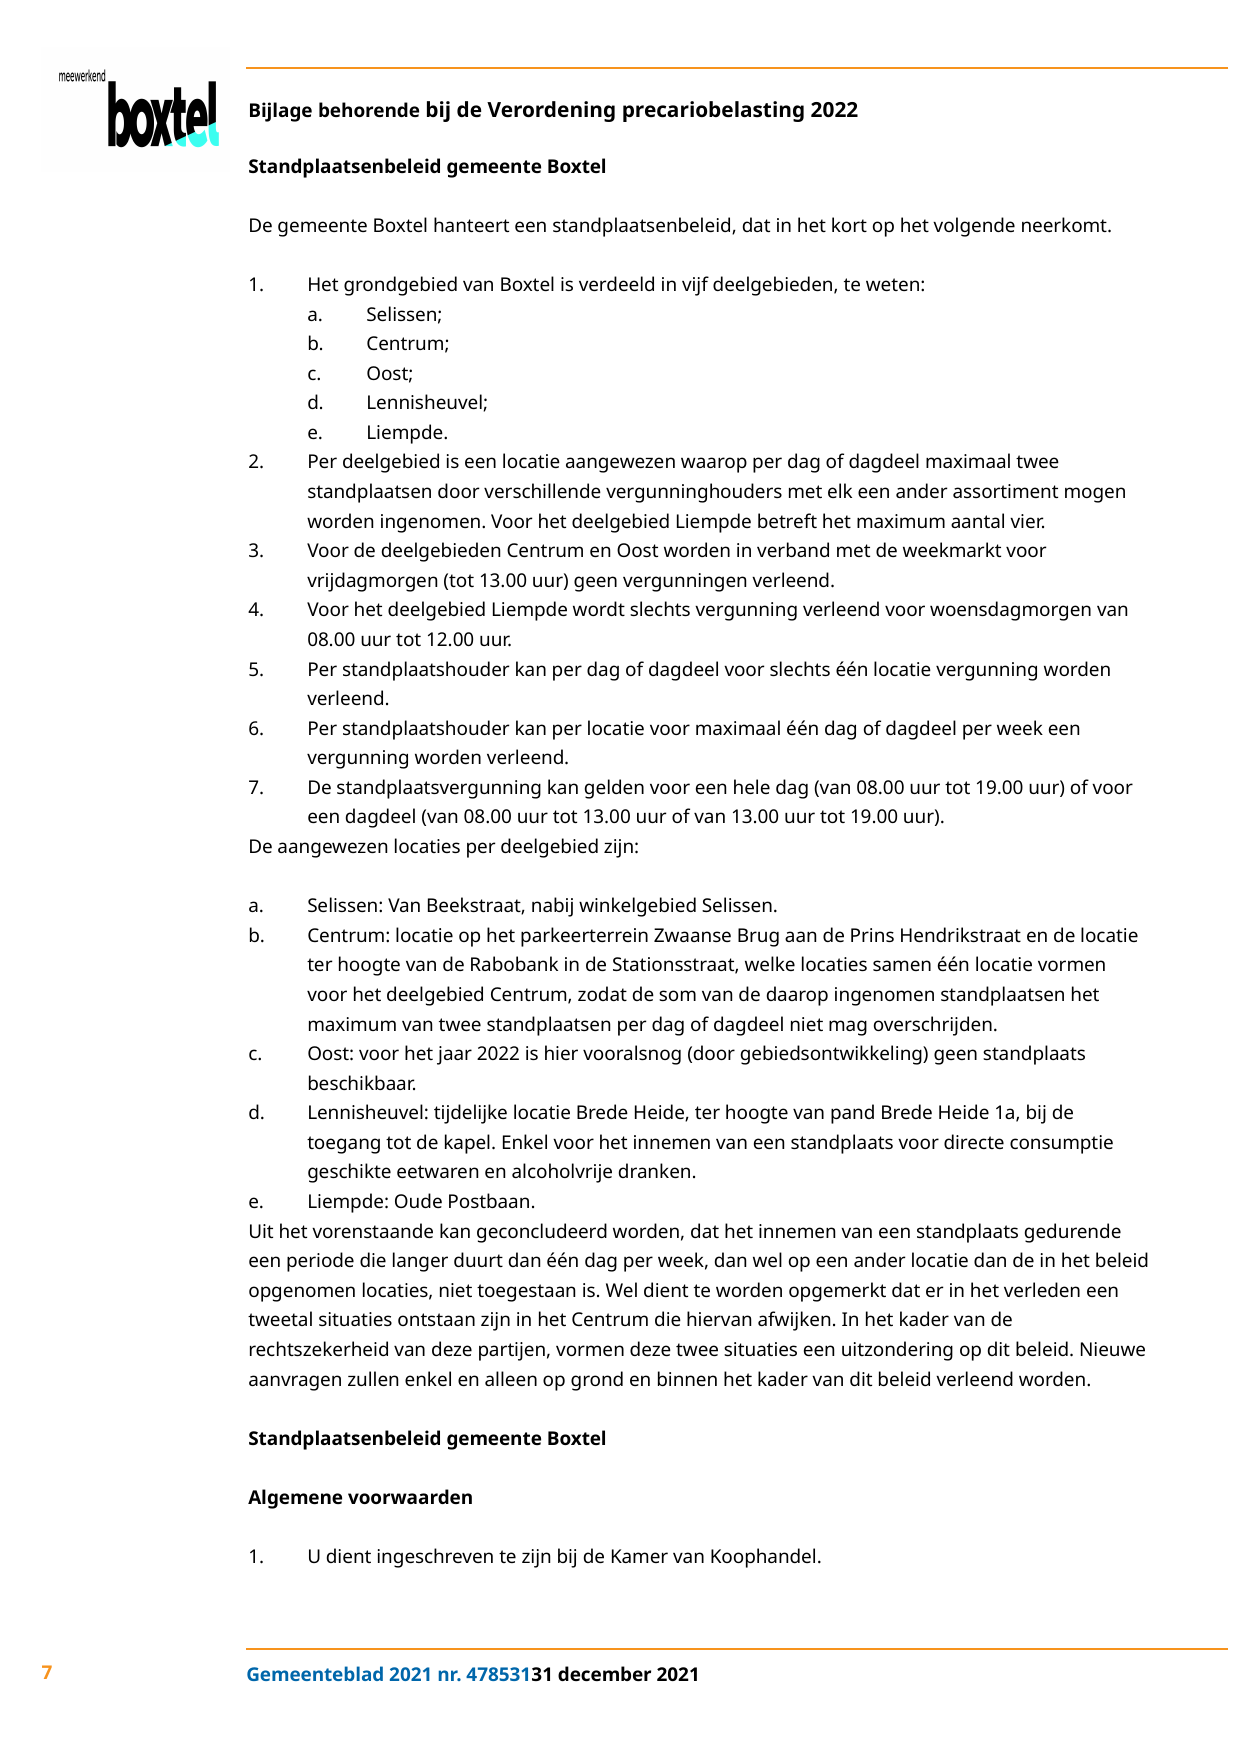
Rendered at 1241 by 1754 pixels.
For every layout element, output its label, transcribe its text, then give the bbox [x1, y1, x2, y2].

text Algemene voorwaarden [248, 1484, 1152, 1510]
list Voor de deelgebieden Centrum en Oost worden in verband met de weekmarkt voor vrijdagmorgen (tot 13.00 uur) geen vergunningen verleend. [248, 537, 1152, 593]
list Oost: voor het jaar 2022 is hier vooralsnog (door gebiedsontwikkeling) geen standplaats beschikbaar. [248, 1040, 1152, 1096]
list Per standplaatshouder kan per dag of dagdeel voor slechts één locatie vergunning worden verleend. [248, 656, 1152, 711]
text De gemeente Boxtel hanteert een standplaatsenbeleid, dat in het kort op het volgende neerkomt. [248, 212, 1152, 238]
list U dient ingeschreven te zijn bij de Kamer van Koophandel. [248, 1543, 1152, 1569]
text Uit het vorenstaande kan geconcludeerd worden, dat het innemen van een standplaats gedurende een periode die langer duurt dan één dag per week, dan wel op een ander locatie dan de in het beleid opgenomen locaties, niet toegestaan is. Wel dient te worden opgemerkt dat er in het verleden een tweetal situaties ontstaan zijn in het Centrum die hiervan afwijken. In het kader van de rechtszekerheid van deze partijen, vormen deze twee situaties een uitzondering op dit beleid. Nieuwe aanvragen zullen enkel en alleen op grond en binnen het kader van dit beleid verleend worden. [248, 1218, 1152, 1392]
list Centrum: locatie op het parkeerterrein Zwaanse Brug aan de Prins Hendrikstraat en de locatie ter hoogte van de Rabobank in de Stationsstraat, welke locaties samen één locatie vormen voor het deelgebied Centrum, zodat de som van de daarop ingenomen standplaatsen het maximum van twee standplaatsen per dag of dagdeel niet mag overschrijden. [248, 922, 1152, 1037]
list Liempde: Oude Postbaan. [248, 1188, 1152, 1214]
list Per standplaatshouder kan per locatie voor maximaal één dag of dagdeel per week een vergunning worden verleend. [248, 715, 1152, 770]
text Bijlage behorende bij de Verordening precariobelasting 2022 [248, 95, 1152, 123]
list Centrum; [307, 330, 1152, 356]
list Selissen; [307, 301, 1152, 327]
text Standplaatsenbeleid gemeente Boxtel [248, 1425, 1152, 1451]
list Oost; [307, 360, 1152, 386]
picture [41, 47, 231, 172]
list Voor het deelgebied Liempde wordt slechts vergunning verleend voor woensdagmorgen van 08.00 uur tot 12.00 uur. [248, 597, 1152, 652]
list De standplaatsvergunning kan gelden voor een hele dag (van 08.00 uur tot 19.00 uur) of voor een dagdeel (van 08.00 uur tot 13.00 uur of van 13.00 uur tot 19.00 uur). [248, 774, 1152, 829]
list Liempde. [307, 419, 1152, 445]
text De aangewezen locaties per deelgebied zijn: [248, 833, 1152, 859]
text Standplaatsenbeleid gemeente Boxtel [248, 153, 1152, 179]
list Selissen: Van Beekstraat, nabij winkelgebied Selissen. [248, 892, 1152, 918]
list Het grondgebied van Boxtel is verdeeld in vijf deelgebieden, te weten: [248, 271, 1152, 297]
list Lennisheuvel: tijdelijke locatie Brede Heide, ter hoogte van pand Brede Heide 1a, bij de toegang tot de kapel. Enkel voor het innemen van een standplaats voor directe consumptie geschikte eetwaren en alcoholvrije dranken. [248, 1099, 1152, 1184]
list Lennisheuvel; [307, 389, 1152, 415]
list Per deelgebied is een locatie aangewezen waarop per dag of dagdeel maximaal twee standplaatsen door verschillende vergunninghouders met elk een ander assortiment mogen worden ingenomen. Voor het deelgebied Liempde betreft het maximum aantal vier. [248, 449, 1152, 534]
